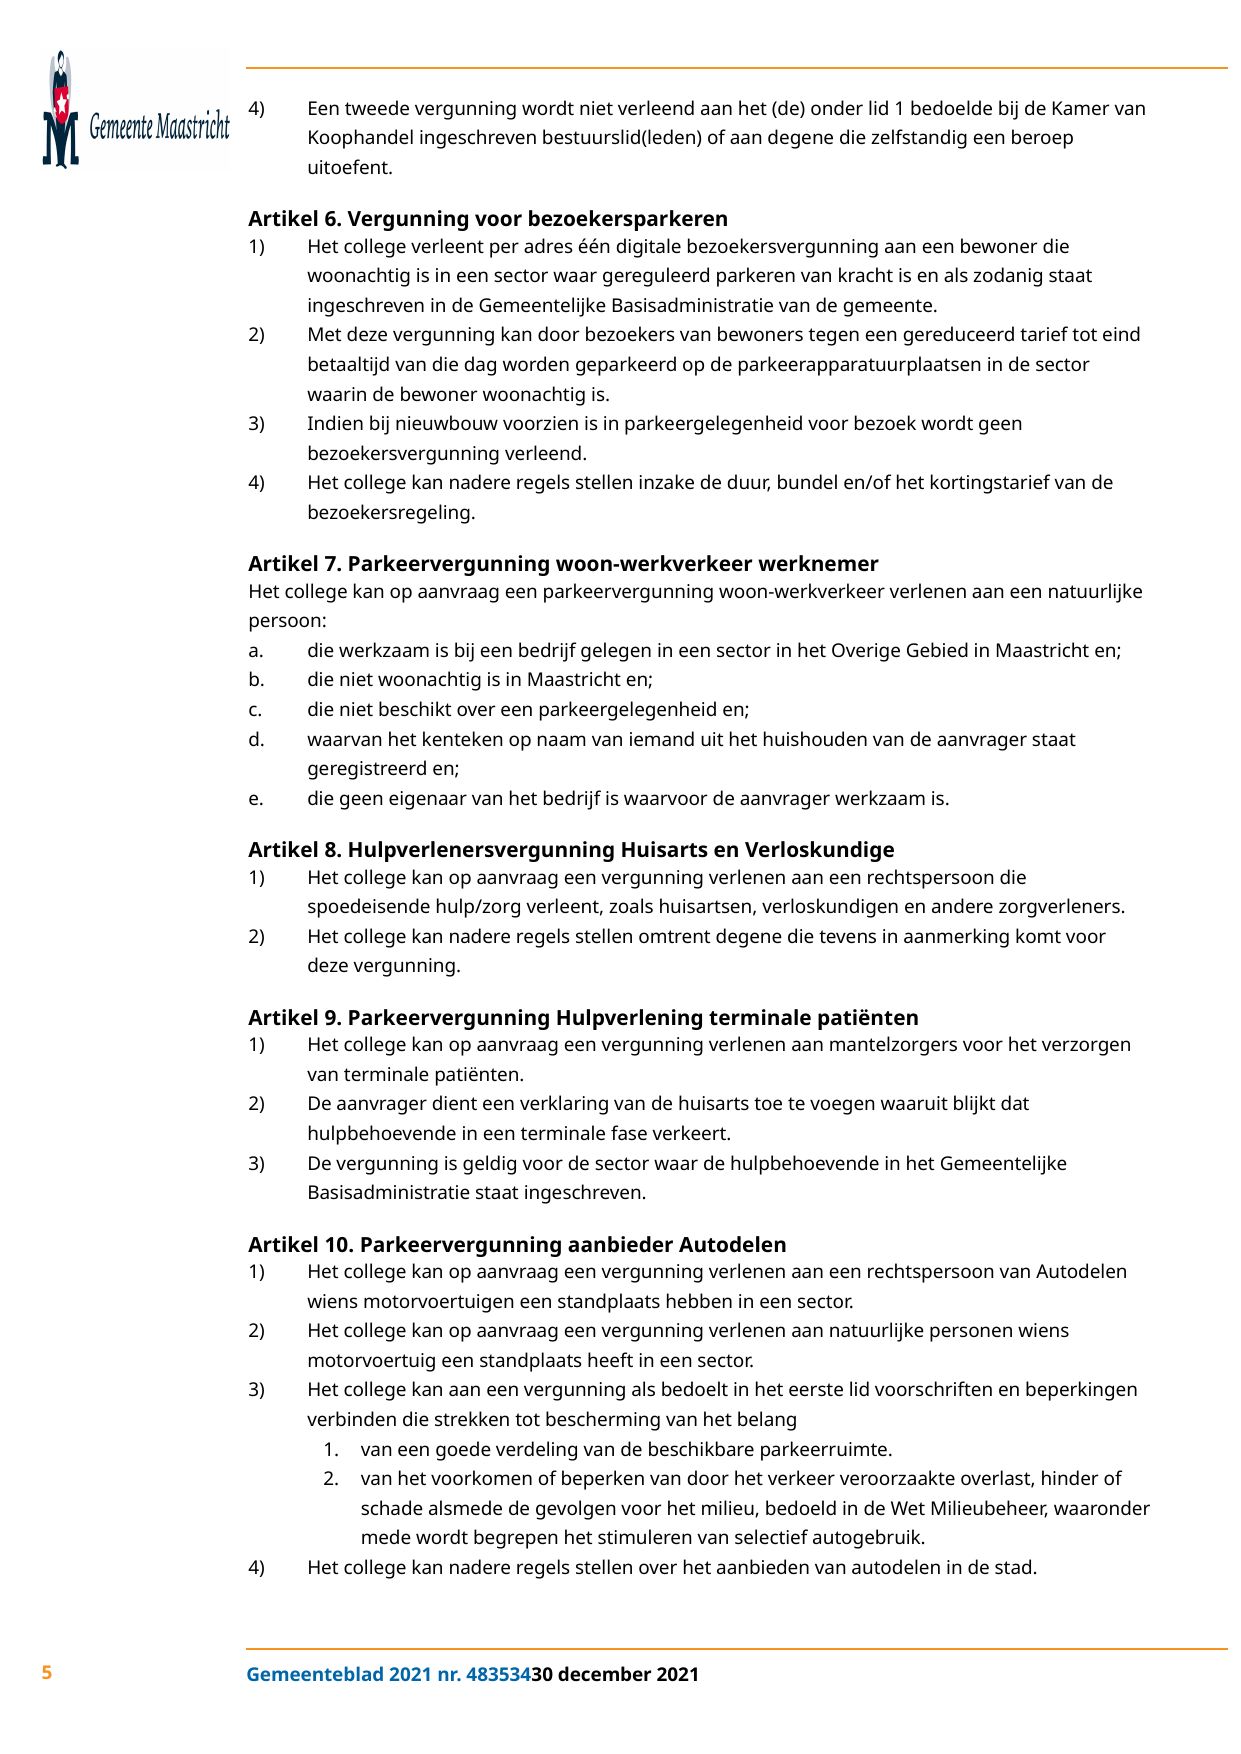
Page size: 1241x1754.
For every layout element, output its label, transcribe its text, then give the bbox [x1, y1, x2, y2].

list waarvan het kenteken op naam van iemand uit het huishouden van de aanvrager staat geregistreerd en; [248, 726, 1152, 781]
list Het college kan op aanvraag een vergunning verlenen aan een rechtspersoon van Autodelen wiens motorvoertuigen een standplaats hebben in een sector. [248, 1258, 1152, 1313]
text Artikel 9. Parkeervergunning Hulpverlening terminale patiënten [248, 1003, 1152, 1031]
list Indien bij nieuwbouw voorzien is in parkeergelegenheid voor bezoek wordt geen bezoekersvergunning verleend. [248, 410, 1152, 466]
list De vergunning is geldig voor de sector waar de hulpbehoevende in het Gemeentelijke Basisadministratie staat ingeschreven. [248, 1150, 1152, 1205]
list Het college kan nadere regels stellen over het aanbieden van autodelen in de stad. [248, 1554, 1152, 1580]
list die werkzaam is bij een bedrijf gelegen in een sector in het Overige Gebied in Maastricht en; [248, 637, 1152, 663]
list Een tweede vergunning wordt niet verleend aan het (de) onder lid 1 bedoelde bij de Kamer van Koophandel ingeschreven bestuurslid(leden) of aan degene die zelfstandig een beroep uitoefent. [248, 95, 1152, 180]
list die niet beschikt over een parkeergelegenheid en; [248, 696, 1152, 722]
list Het college kan aan een vergunning als bedoelt in het eerste lid voorschriften en beperkingen verbinden die strekken tot bescherming van het belang [248, 1377, 1152, 1432]
text Artikel 6. Vergunning voor bezoekersparkeren [248, 204, 1152, 233]
list Het college kan nadere regels stellen omtrent degene die tevens in aanmerking komt voor deze vergunning. [248, 923, 1152, 978]
list Het college verleent per adres één digitale bezoekersvergunning aan een bewoner die woonachtig is in een sector waar gereguleerd parkeren van kracht is en als zodanig staat ingeschreven in de Gemeentelijke Basisadministratie van de gemeente. [248, 233, 1152, 318]
text Artikel 10. Parkeervergunning aanbieder Autodelen [248, 1230, 1152, 1258]
list die geen eigenaar van het bedrijf is waarvoor de aanvrager werkzaam is. [248, 785, 1152, 811]
list Het college kan op aanvraag een vergunning verlenen aan natuurlijke personen wiens motorvoertuig een standplaats heeft in een sector. [248, 1317, 1152, 1373]
list van het voorkomen of beperken van door het verkeer veroorzaakte overlast, hinder of schade alsmede de gevolgen voor het milieu, bedoeld in de Wet Milieubeheer, waaronder mede wordt begrepen het stimuleren van selectief autogebruik. [323, 1465, 1152, 1550]
list van een goede verdeling van de beschikbare parkeerruimte. [323, 1436, 1152, 1461]
list De aanvrager dient een verklaring van de huisarts toe te voegen waaruit blijkt dat hulpbehoevende in een terminale fase verkeert. [248, 1091, 1152, 1146]
list Het college kan nadere regels stellen inzake de duur, bundel en/of het kortingstarief van de bezoekersregeling. [248, 469, 1152, 525]
text Artikel 7. Parkeervergunning woon-werkverkeer werknemer [248, 549, 1152, 578]
list Met deze vergunning kan door bezoekers van bewoners tegen een gereduceerd tarief tot eind betaaltijd van die dag worden geparkeerd op de parkeerapparatuurplaatsen in de sector waarin de bewoner woonachtig is. [248, 322, 1152, 406]
list Het college kan op aanvraag een vergunning verlenen aan een rechtspersoon die spoedeisende hulp/zorg verleent, zoals huisartsen, verloskundigen en andere zorgverleners. [248, 864, 1152, 919]
picture [41, 47, 231, 172]
list die niet woonachtig is in Maastricht en; [248, 667, 1152, 692]
list Het college kan op aanvraag een vergunning verlenen aan mantelzorgers voor het verzorgen van terminale patiënten. [248, 1031, 1152, 1087]
text Artikel 8. Hulpverlenersvergunning Huisarts en Verloskundige [248, 835, 1152, 864]
text Het college kan op aanvraag een parkeervergunning woon-werkverkeer verlenen aan een natuurlijke persoon: [248, 578, 1152, 633]
